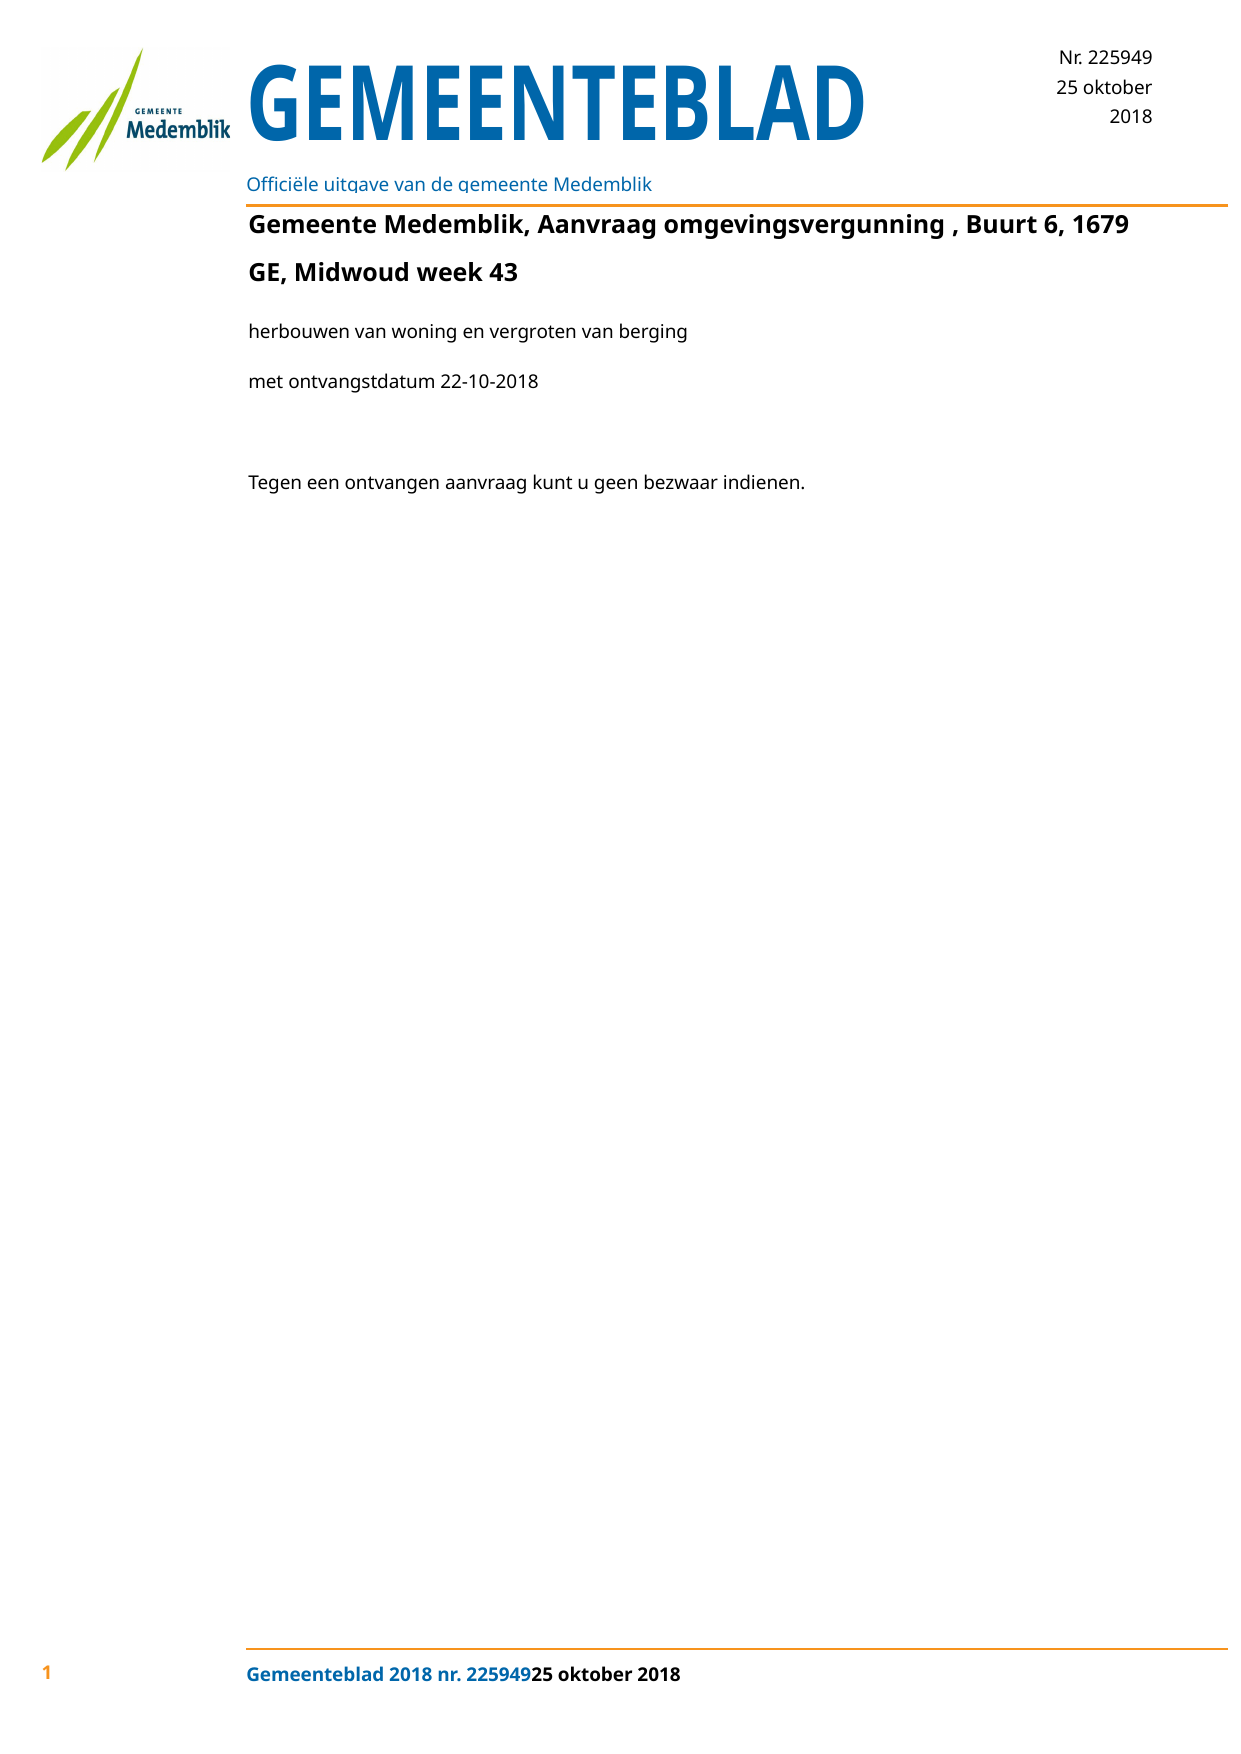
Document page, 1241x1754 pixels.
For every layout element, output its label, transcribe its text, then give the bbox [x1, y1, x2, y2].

picture [41, 47, 231, 172]
text Tegen een ontvangen aanvraag kunt u geen bezwaar indienen. [248, 469, 1152, 495]
text met ontvangstdatum 22-10-2018 [248, 368, 1152, 394]
text Gemeente Medemblik, Aanvraag omgevingsvergunning , Buurt 6, 1679 GE, Midwoud week 43 [248, 207, 1152, 288]
text herbouwen van woning en vergroten van berging [248, 318, 1152, 344]
